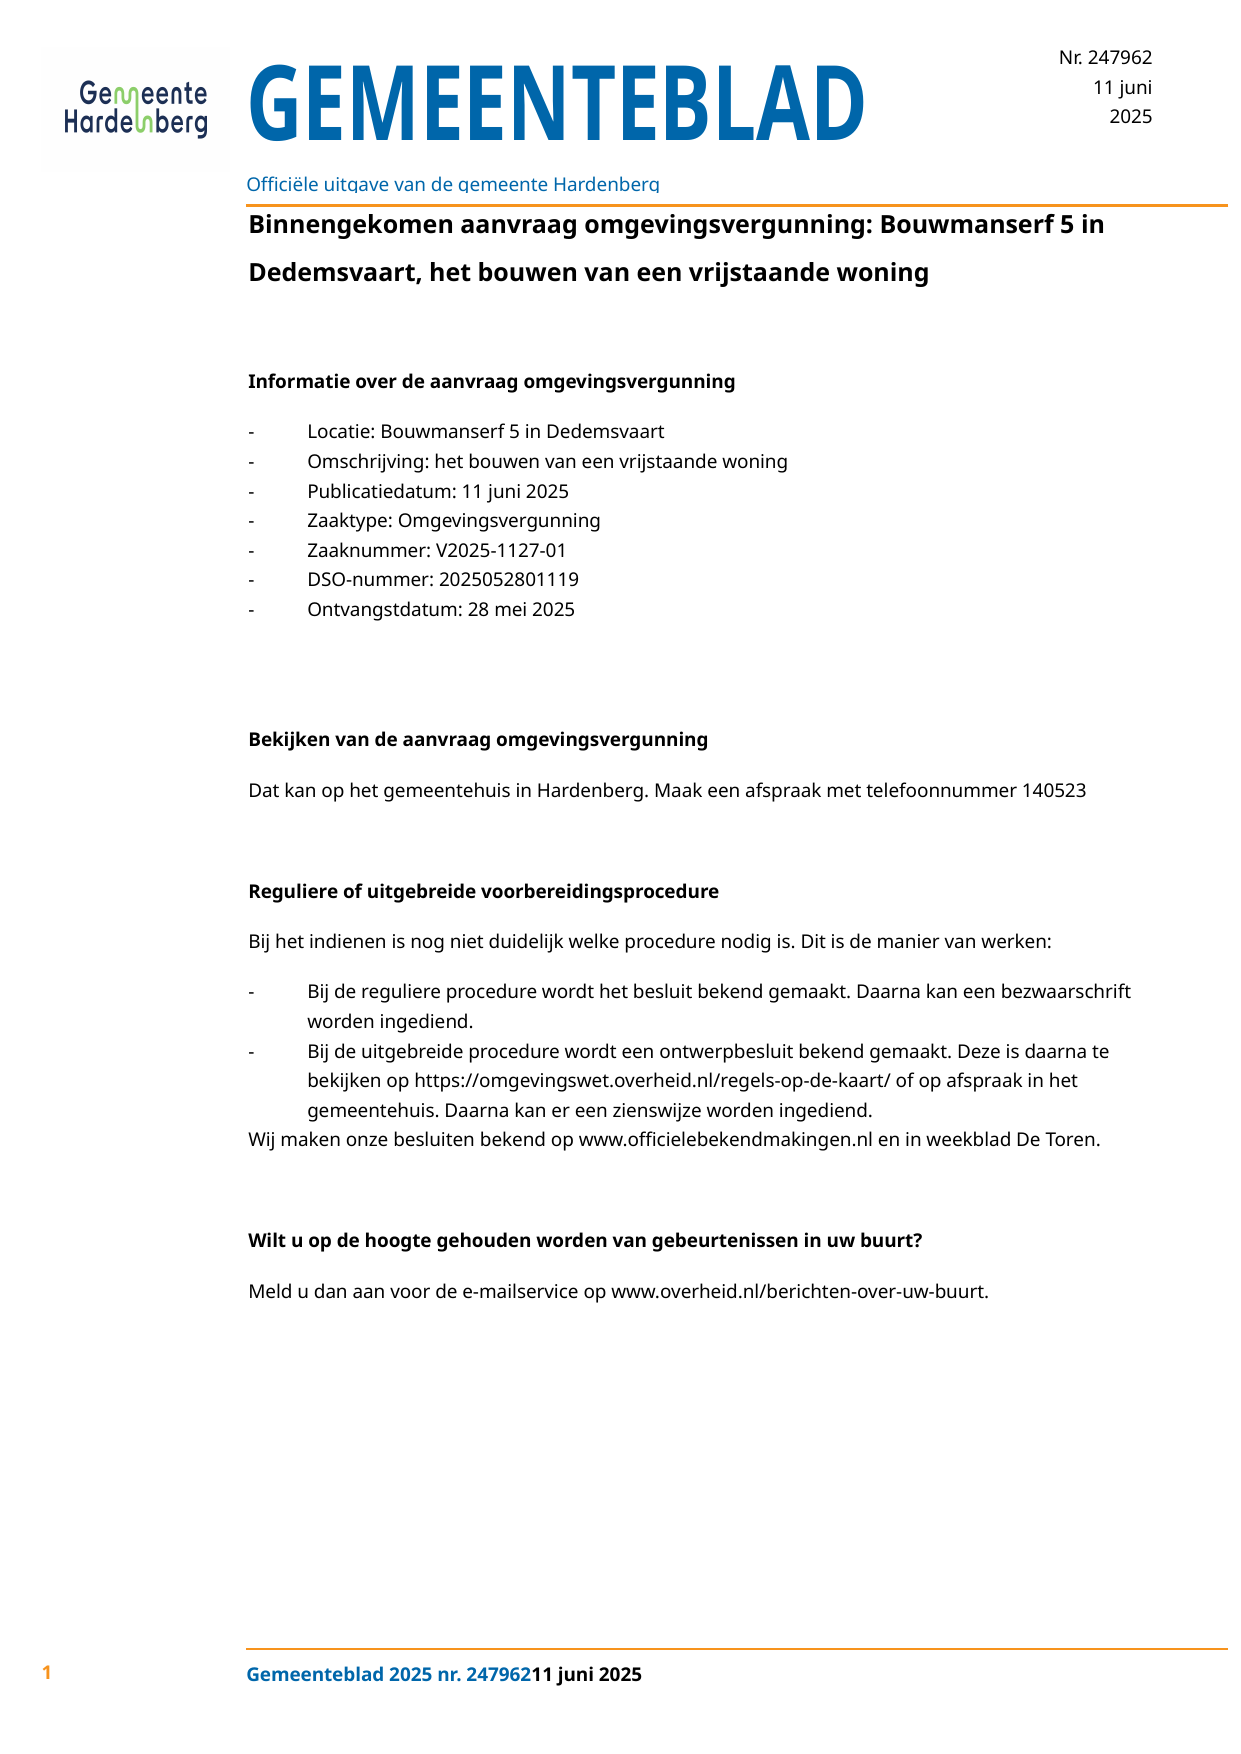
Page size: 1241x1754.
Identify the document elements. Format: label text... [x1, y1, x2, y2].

picture [41, 47, 231, 172]
text Bekijken van de aanvraag omgevingsvergunning [248, 727, 1152, 752]
text Binnengekomen aanvraag omgevingsvergunning: Bouwmanserf 5 in Dedemsvaart, het bouwen van een vrijstaande woning [248, 207, 1152, 288]
list DSO-nummer: 2025052801119 [248, 567, 1152, 592]
text Wilt u op de hoogte gehouden worden van gebeurtenissen in uw buurt? [248, 1227, 1152, 1253]
list Bij de uitgebreide procedure wordt een ontwerpbesluit bekend gemaakt. Deze is daarna te bekijken op https://omgevingswet.overheid.nl/regels-op-de-kaart/ of op afspraak in het gemeentehuis. Daarna kan er een zienswijze worden ingediend. [248, 1038, 1152, 1123]
list Ontvangstdatum: 28 mei 2025 [248, 596, 1152, 622]
list Bij de reguliere procedure wordt het besluit bekend gemaakt. Daarna kan een bezwaarschrift worden ingediend. [248, 979, 1152, 1034]
text Meld u dan aan voor de e-mailservice op www.overheid.nl/berichten-over-uw-buurt. [248, 1278, 1152, 1304]
text Bij het indienen is nog niet duidelijk welke procedure nodig is. Dit is de manier van werken: [248, 928, 1152, 954]
text Dat kan op het gemeentehuis in Hardenberg. Maak een afspraak met telefoonnummer 140523 [248, 777, 1152, 803]
list Omschrijving: het bouwen van een vrijstaande woning [248, 448, 1152, 474]
list Publicatiedatum: 11 juni 2025 [248, 478, 1152, 504]
list Zaaknummer: V2025-1127-01 [248, 537, 1152, 563]
list Locatie: Bouwmanserf 5 in Dedemsvaart [248, 419, 1152, 444]
text Reguliere of uitgebreide voorbereidingsprocedure [248, 878, 1152, 904]
text Wij maken onze besluiten bekend op www.officielebekendmakingen.nl en in weekblad De Toren. [248, 1127, 1152, 1152]
text Informatie over de aanvraag omgevingsvergunning [248, 368, 1152, 394]
list Zaaktype: Omgevingsvergunning [248, 507, 1152, 533]
